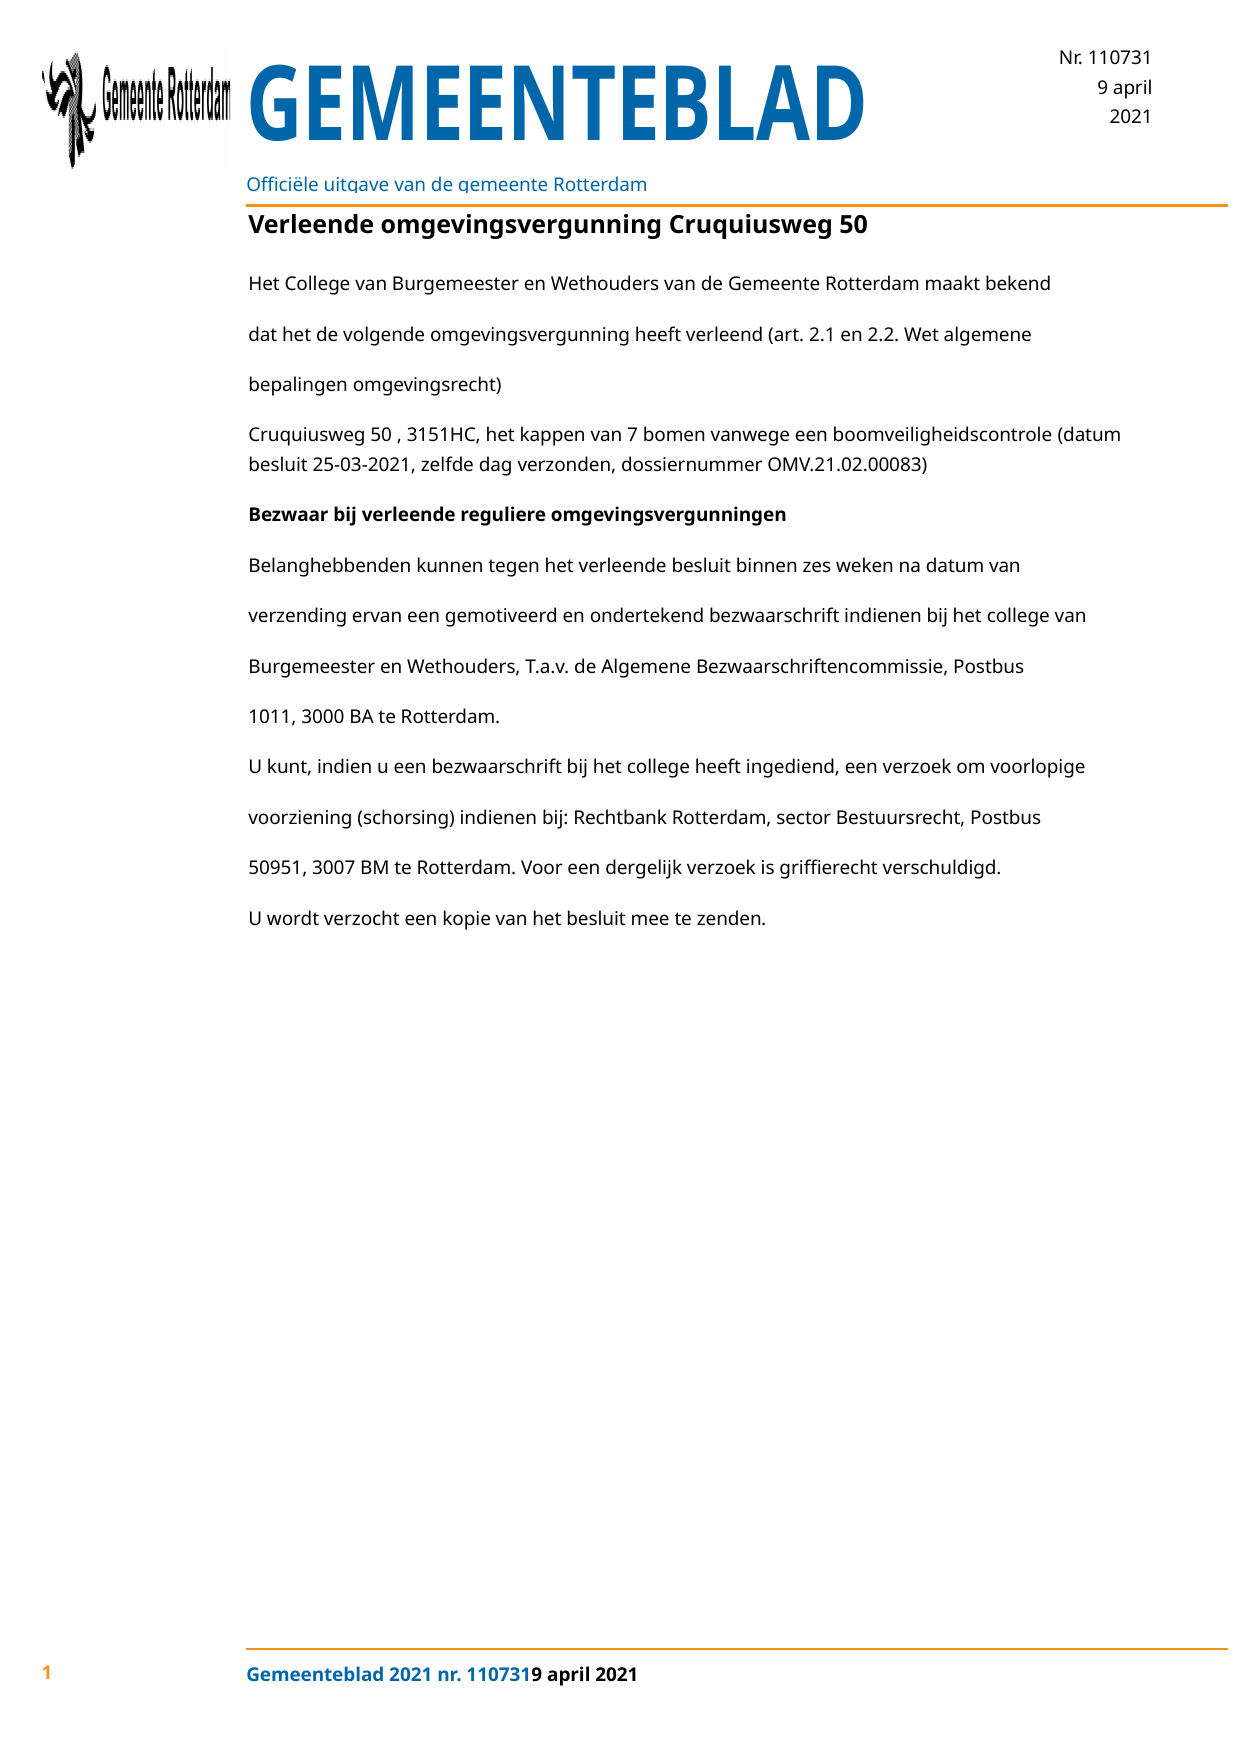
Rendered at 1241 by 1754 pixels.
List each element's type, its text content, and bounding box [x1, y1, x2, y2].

text 50951, 3007 BM te Rotterdam. Voor een dergelijk verzoek is griffierecht verschuldigd. [248, 854, 1152, 880]
text Het College van Burgemeester en Wethouders van de Gemeente Rotterdam maakt bekend [248, 270, 1152, 296]
text U wordt verzocht een kopie van het besluit mee te zenden. [248, 905, 1152, 931]
text 1011, 3000 BA te Rotterdam. [248, 703, 1152, 729]
picture [41, 47, 231, 172]
text U kunt, indien u een bezwaarschrift bij het college heeft ingediend, een verzoek om voorlopige [248, 754, 1152, 779]
text Bezwaar bij verleende reguliere omgevingsvergunningen [248, 502, 1152, 527]
text voorziening (schorsing) indienen bij: Rechtbank Rotterdam, sector Bestuursrecht, Postbus [248, 804, 1152, 830]
text Belanghebbenden kunnen tegen het verleende besluit binnen zes weken na datum van [248, 552, 1152, 578]
text bepalingen omgevingsrecht) [248, 371, 1152, 397]
text verzending ervan een gemotiveerd en ondertekend bezwaarschrift indienen bij het college van [248, 602, 1152, 628]
text Verleende omgevingsvergunning Cruquiusweg 50 [248, 207, 1152, 241]
text Burgemeester en Wethouders, T.a.v. de Algemene Bezwaarschriftencommissie, Postbus [248, 653, 1152, 678]
text Cruquiusweg 50 , 3151HC, het kappen van 7 bomen vanwege een boomveiligheidscontrole (datum besluit 25-03-2021, zelfde dag verzonden, dossiernummer OMV.21.02.00083) [248, 422, 1152, 477]
text dat het de volgende omgevingsvergunning heeft verleend (art. 2.1 en 2.2. Wet algemene [248, 321, 1152, 346]
